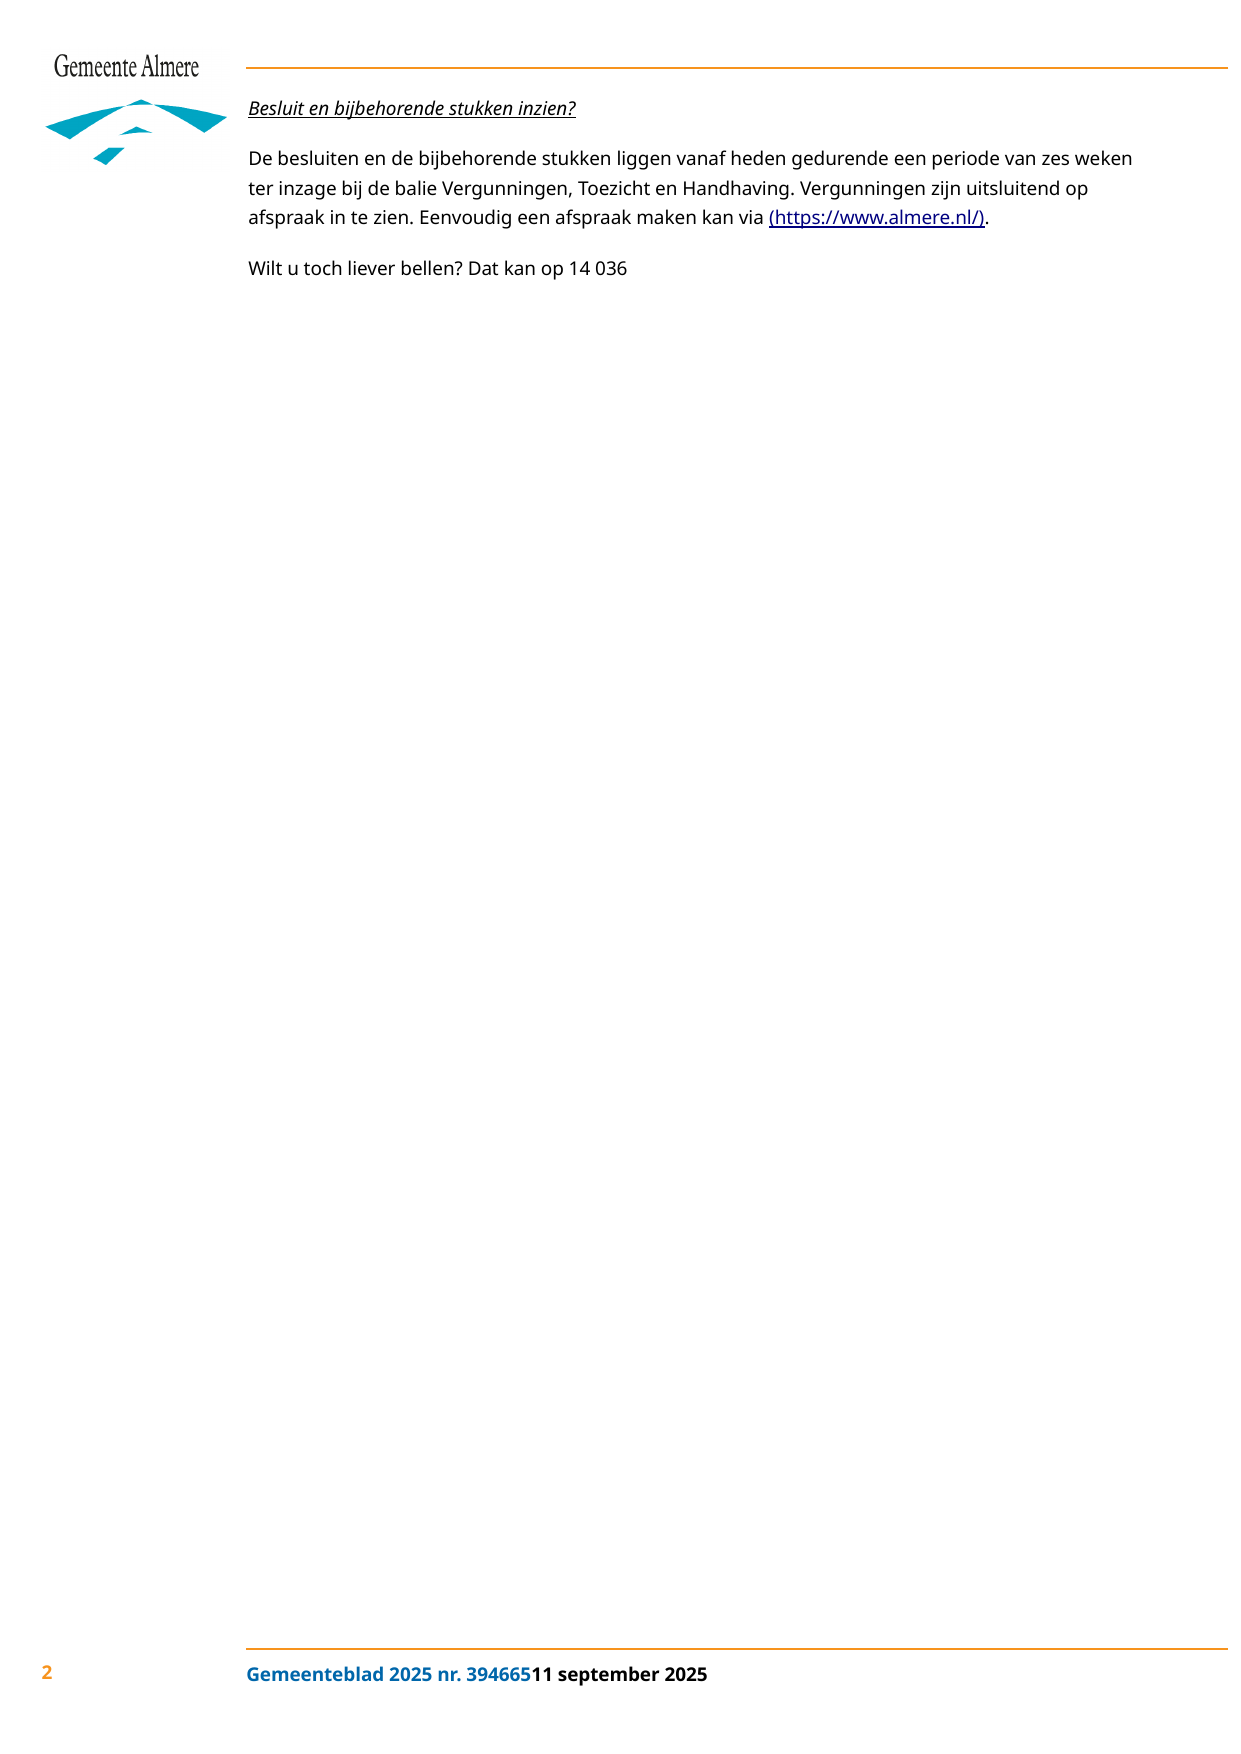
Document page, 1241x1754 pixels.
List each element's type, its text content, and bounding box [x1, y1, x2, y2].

text De besluiten en de bijbehorende stukken liggen vanaf heden gedurende een periode van zes weken ter inzage bij de balie Vergunningen, Toezicht en Handhaving. Vergunningen zijn uitsluitend op afspraak in te zien. Eenvoudig een afspraak maken kan via (https://www.almere.nl/). [248, 145, 1152, 230]
text Besluit en bijbehorende stukken inzien? [248, 95, 1152, 121]
text Wilt u toch liever bellen? Dat kan op 14 036 [248, 255, 1152, 281]
picture [41, 47, 231, 172]
